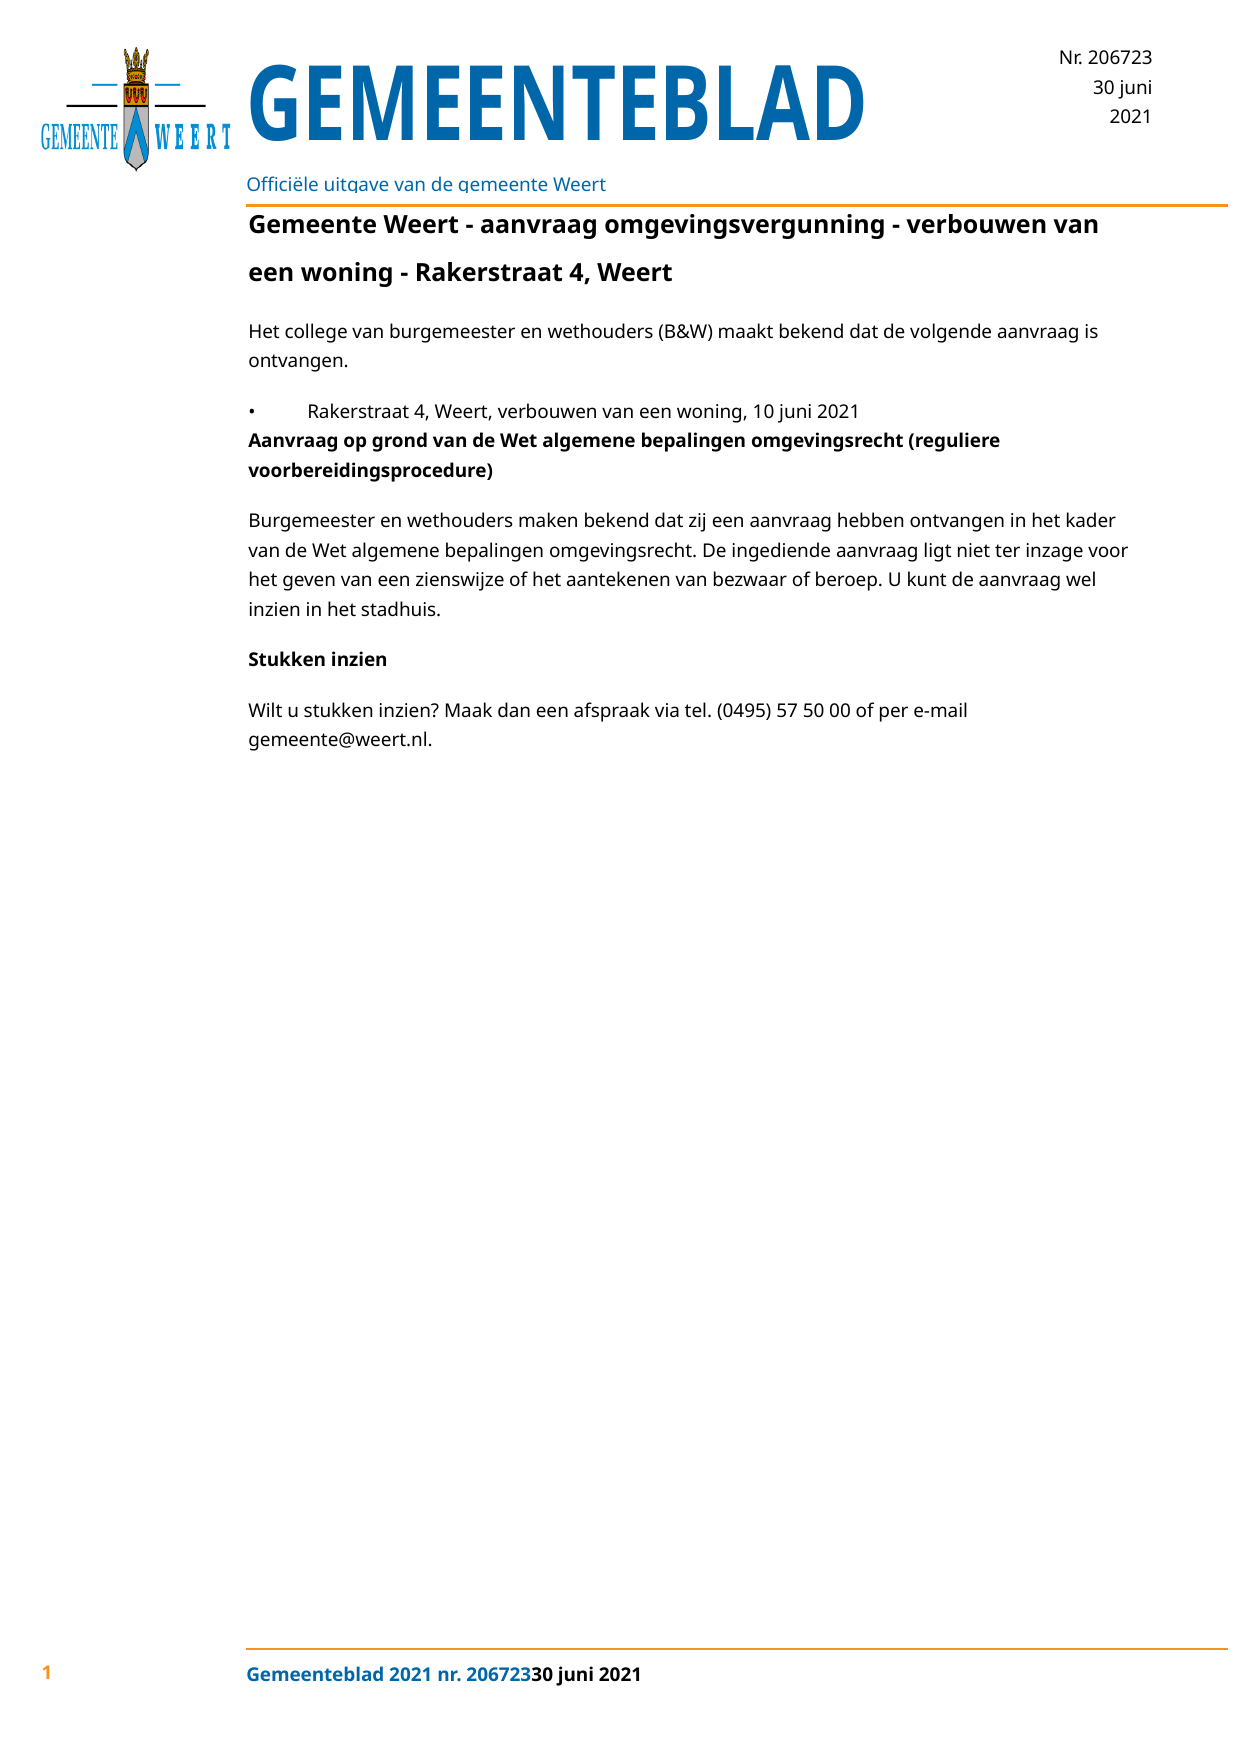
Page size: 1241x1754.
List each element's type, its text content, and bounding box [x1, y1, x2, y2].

list Rakerstraat 4, Weert, verbouwen van een woning, 10 juni 2021 [248, 398, 1152, 424]
text Gemeente Weert - aanvraag omgevingsvergunning - verbouwen van een woning - Rakerstraat 4, Weert [248, 207, 1152, 288]
text Wilt u stukken inzien? Maak dan een afspraak via tel. (0495) 57 50 00 of per e-mail gemeente@weert.nl. [248, 697, 1152, 752]
picture [41, 47, 231, 172]
text Het college van burgemeester en wethouders (B&W) maakt bekend dat de volgende aanvraag is ontvangen. [248, 318, 1152, 373]
text Burgemeester en wethouders maken bekend dat zij een aanvraag hebben ontvangen in het kader van de Wet algemene bepalingen omgevingsrecht. De ingediende aanvraag ligt niet ter inzage voor het geven van een zienswijze of het aantekenen van bezwaar of beroep. U kunt de aanvraag wel inzien in het stadhuis. [248, 507, 1152, 622]
text Aanvraag op grond van de Wet algemene bepalingen omgevingsrecht (reguliere voorbereidingsprocedure) [248, 427, 1152, 483]
text Stukken inzien [248, 647, 1152, 672]
